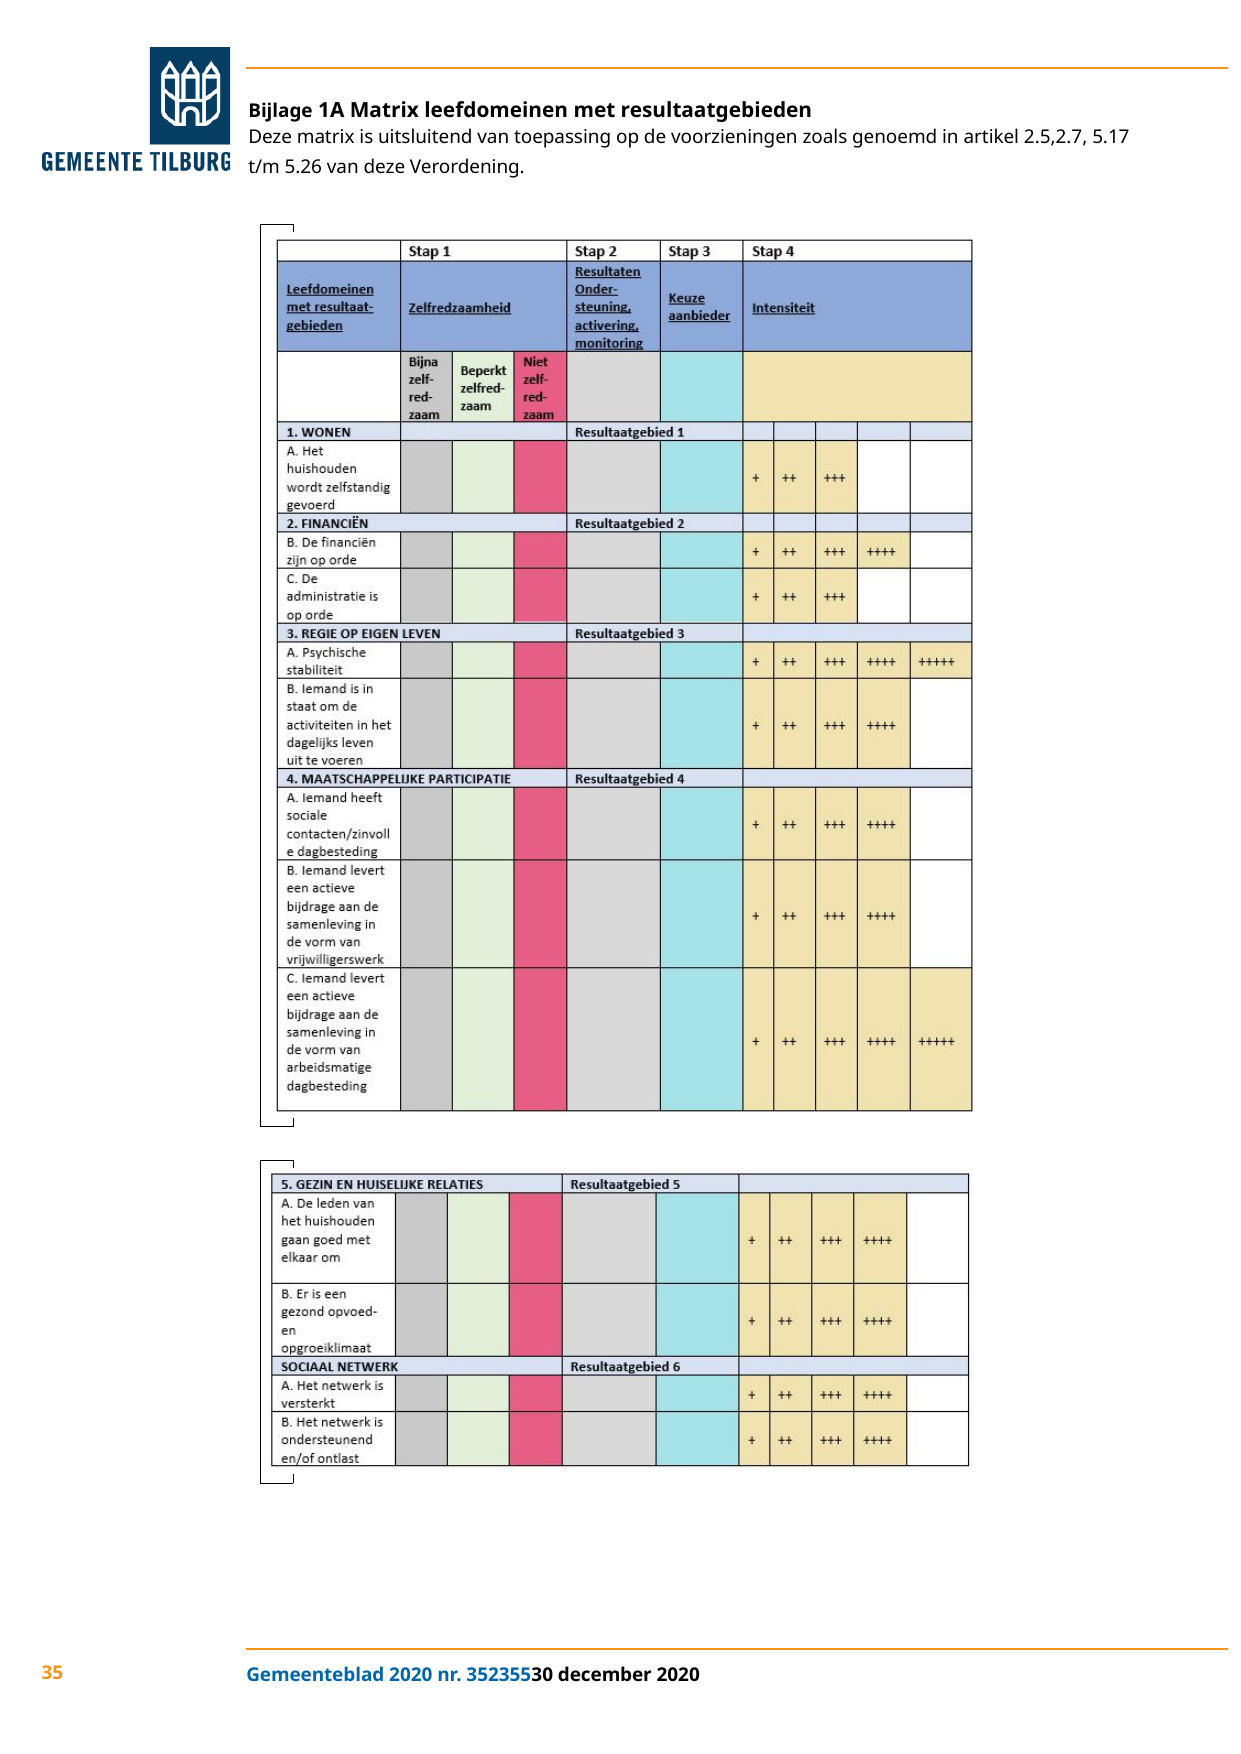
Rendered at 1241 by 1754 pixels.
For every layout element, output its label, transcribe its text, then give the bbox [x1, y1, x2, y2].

text Deze matrix is uitsluitend van toepassing op de voorzieningen zoals genoemd in artikel 2.5,2.7, 5.17 t/m 5.26 van deze Verordening. [248, 123, 1152, 179]
picture [268, 232, 978, 1118]
picture [41, 47, 231, 172]
text Bijlage 1A Matrix leefdomeinen met resultaatgebieden [248, 95, 1152, 123]
picture [268, 1168, 978, 1474]
